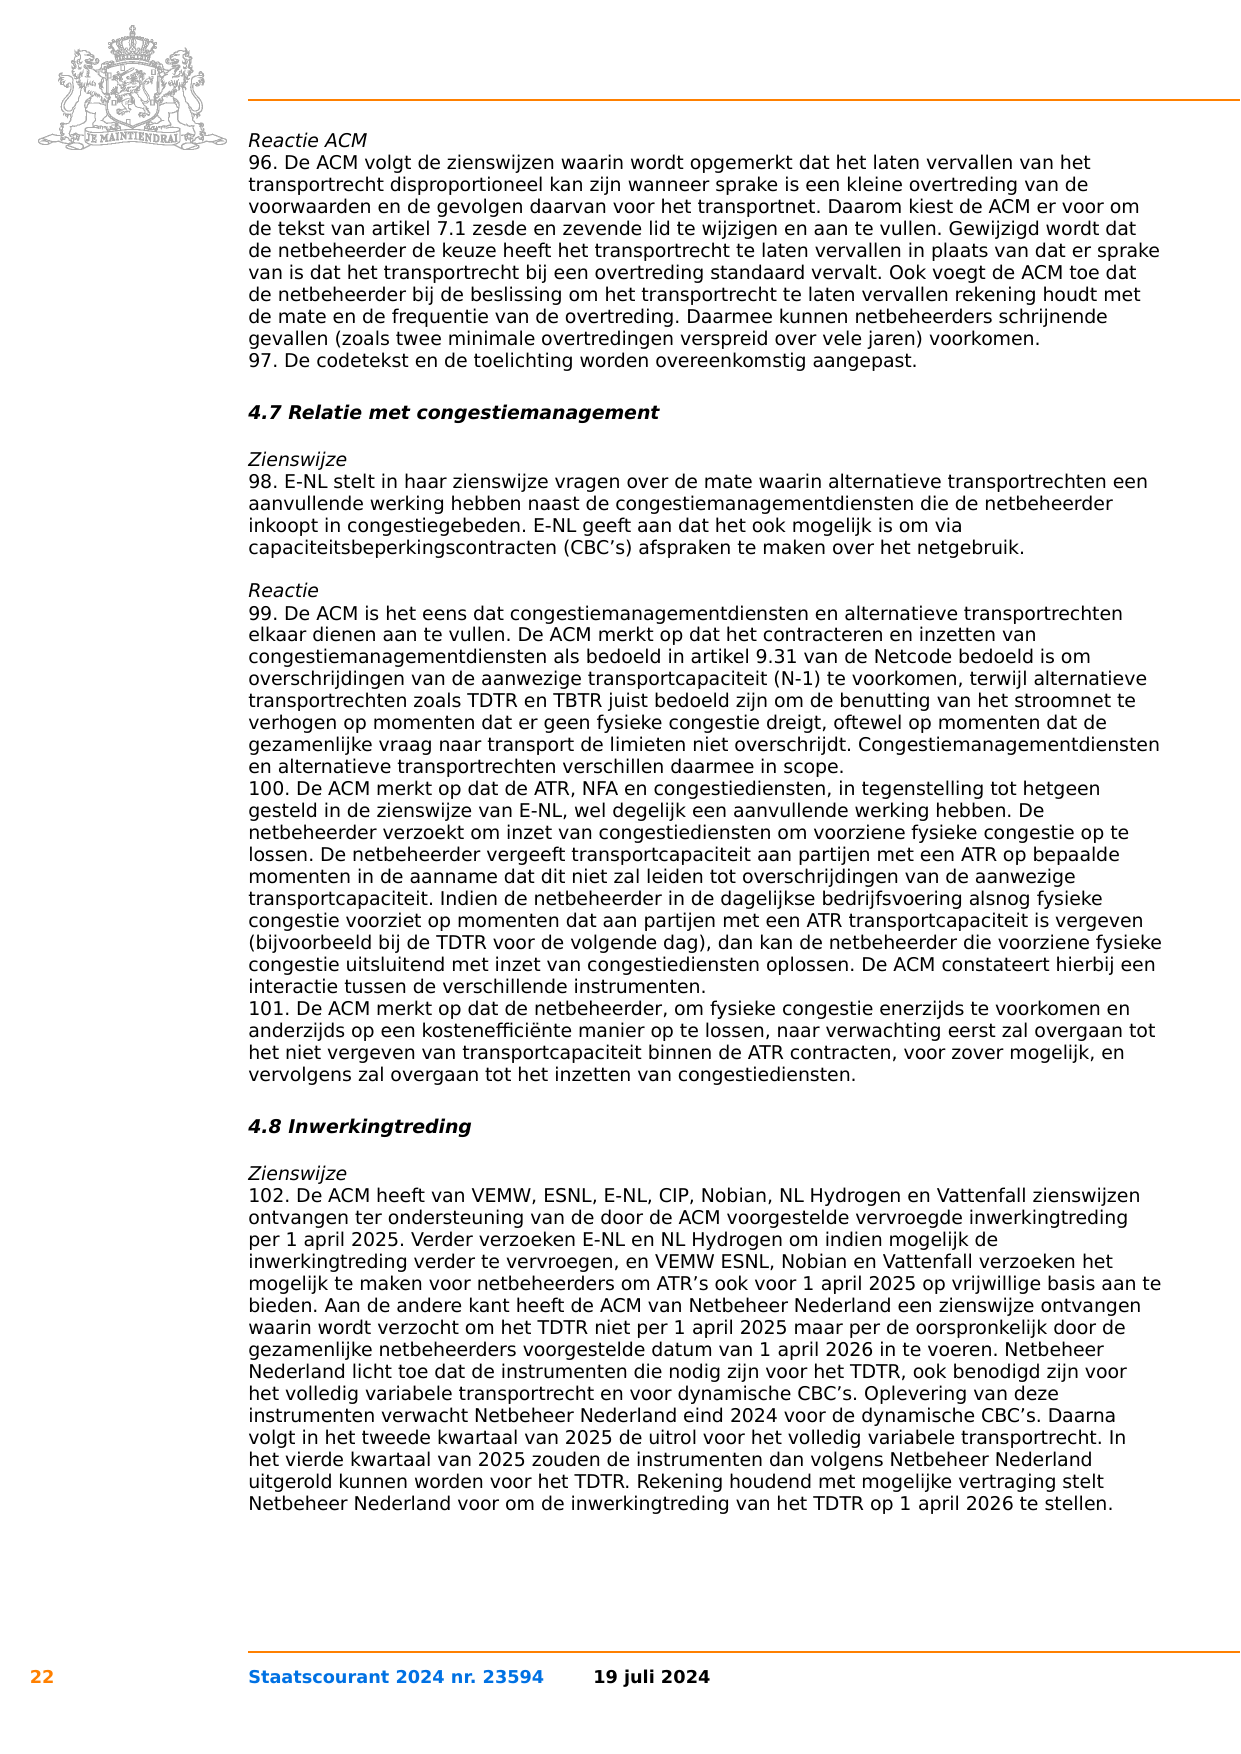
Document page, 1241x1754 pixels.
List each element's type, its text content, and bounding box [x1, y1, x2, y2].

text 101. De ACM merkt op dat de netbeheerder, om fysieke congestie enerzijds te voorkomen en anderzijds op een kostenefficiënte manier op te lossen, naar verwachting eerst zal overgaan tot het niet vergeven van transportcapaciteit binnen de ATR contracten, voor zover mogelijk, en vervolgens zal overgaan tot het inzetten van congestiediensten. [248, 998, 1163, 1086]
text 102. De ACM heeft van VEMW, ESNL, E-NL, CIP, Nobian, NL Hydrogen en Vattenfall zienswijzen ontvangen ter ondersteuning van de door de ACM voorgestelde vervroegde inwerkingtreding per 1 april 2025. Verder verzoeken E-NL en NL Hydrogen om indien mogelijk de inwerkingtreding verder te vervroegen, en VEMW ESNL, Nobian en Vattenfall verzoeken het mogelijk te maken voor netbeheerders om ATR’s ook voor 1 april 2025 op vrijwillige basis aan te bieden. Aan de andere kant heeft de ACM van Netbeheer Nederland een zienswijze ontvangen waarin wordt verzocht om het TDTR niet per 1 april 2025 maar per de oorspronkelijk door de gezamenlijke netbeheerders voorgestelde datum van 1 april 2026 in te voeren. Netbeheer Nederland licht toe dat de instrumenten die nodig zijn voor het TDTR, ook benodigd zijn voor het volledig variabele transportrecht en voor dynamische CBC’s. Oplevering van deze instrumenten verwacht Netbeheer Nederland eind 2024 voor de dynamische CBC’s. Daarna volgt in het tweede kwartaal van 2025 de uitrol voor het volledig variabele transportrecht. In het vierde kwartaal van 2025 zouden de instrumenten dan volgens Netbeheer Nederland uitgerold kunnen worden voor het TDTR. Rekening houdend met mogelijke vertraging stelt Netbeheer Nederland voor om de inwerkingtreding van het TDTR op 1 april 2026 te stellen. [248, 1185, 1163, 1514]
text 100. De ACM merkt op dat de ATR, NFA en congestiediensten, in tegenstelling tot hetgeen gesteld in de zienswijze van E-NL, wel degelijk een aanvullende werking hebben. De netbeheerder verzoekt om inzet van congestiediensten om voorziene fysieke congestie op te lossen. De netbeheerder vergeeft transportcapaciteit aan partijen met een ATR op bepaalde momenten in de aanname dat dit niet zal leiden tot overschrijdingen van de aanwezige transportcapaciteit. Indien de netbeheerder in de dagelijkse bedrijfsvoering alsnog fysieke congestie voorziet op momenten dat aan partijen met een ATR transportcapaciteit is vergeven (bijvoorbeeld bij de TDTR voor de volgende dag), dan kan de netbeheerder die voorziene fysieke congestie uitsluitend met inzet van congestiediensten oplossen. De ACM constateert hierbij een interactie tussen de verschillende instrumenten. [248, 778, 1163, 998]
text 99. De ACM is het eens dat congestiemanagementdiensten en alternatieve transportrechten elkaar dienen aan te vullen. De ACM merkt op dat het contracteren en inzetten van congestiemanagementdiensten als bedoeld in artikel 9.31 van de Netcode bedoeld is om overschrijdingen van de aanwezige transportcapaciteit (N-1) te voorkomen, terwijl alternatieve transportrechten zoals TDTR en TBTR juist bedoeld zijn om de benutting van het stroomnet te verhogen op momenten dat er geen fysieke congestie dreigt, oftewel op momenten dat de gezamenlijke vraag naar transport de limieten niet overschrijdt. Congestiemanagementdiensten en alternatieve transportrechten verschillen daarmee in scope. [248, 602, 1163, 778]
text 97. De codetekst en de toelichting worden overeenkomstig aangepast. [248, 350, 1163, 372]
text 98. E-NL stelt in haar zienswijze vragen over de mate waarin alternatieve transportrechten een aanvullende werking hebben naast de congestiemanagementdiensten die de netbeheerder inkoopt in congestiegebeden. E-NL geeft aan dat het ook mogelijk is om via capaciteitsbeperkingscontracten (CBC’s) afspraken te maken over het netgebruik. [248, 471, 1163, 558]
subtitle Reactie [248, 580, 1163, 602]
subtitle 4.8 Inwerkingtreding [248, 1116, 1163, 1138]
text 96. De ACM volgt de zienswijzen waarin wordt opgemerkt dat het laten vervallen van het transportrecht disproportioneel kan zijn wanneer sprake is een kleine overtreding van de voorwaarden en de gevolgen daarvan voor het transportnet. Daarom kiest de ACM er voor om de tekst van artikel 7.1 zesde en zevende lid te wijzigen en aan te vullen. Gewijzigd wordt dat de netbeheerder de keuze heeft het transportrecht te laten vervallen in plaats van dat er sprake van is dat het transportrecht bij een overtreding standaard vervalt. Ook voegt de ACM toe dat de netbeheerder bij de beslissing om het transportrecht te laten vervallen rekening houdt met de mate en de frequentie van de overtreding. Daarmee kunnen netbeheerders schrijnende gevallen (zoals twee minimale overtredingen verspreid over vele jaren) voorkomen. [248, 152, 1163, 350]
subtitle Zienswijze [248, 1163, 1163, 1185]
subtitle Zienswijze [248, 449, 1163, 471]
picture [38, 25, 227, 150]
subtitle 4.7 Relatie met congestiemanagement [248, 402, 1163, 424]
subtitle Reactie ACM [248, 130, 1163, 152]
